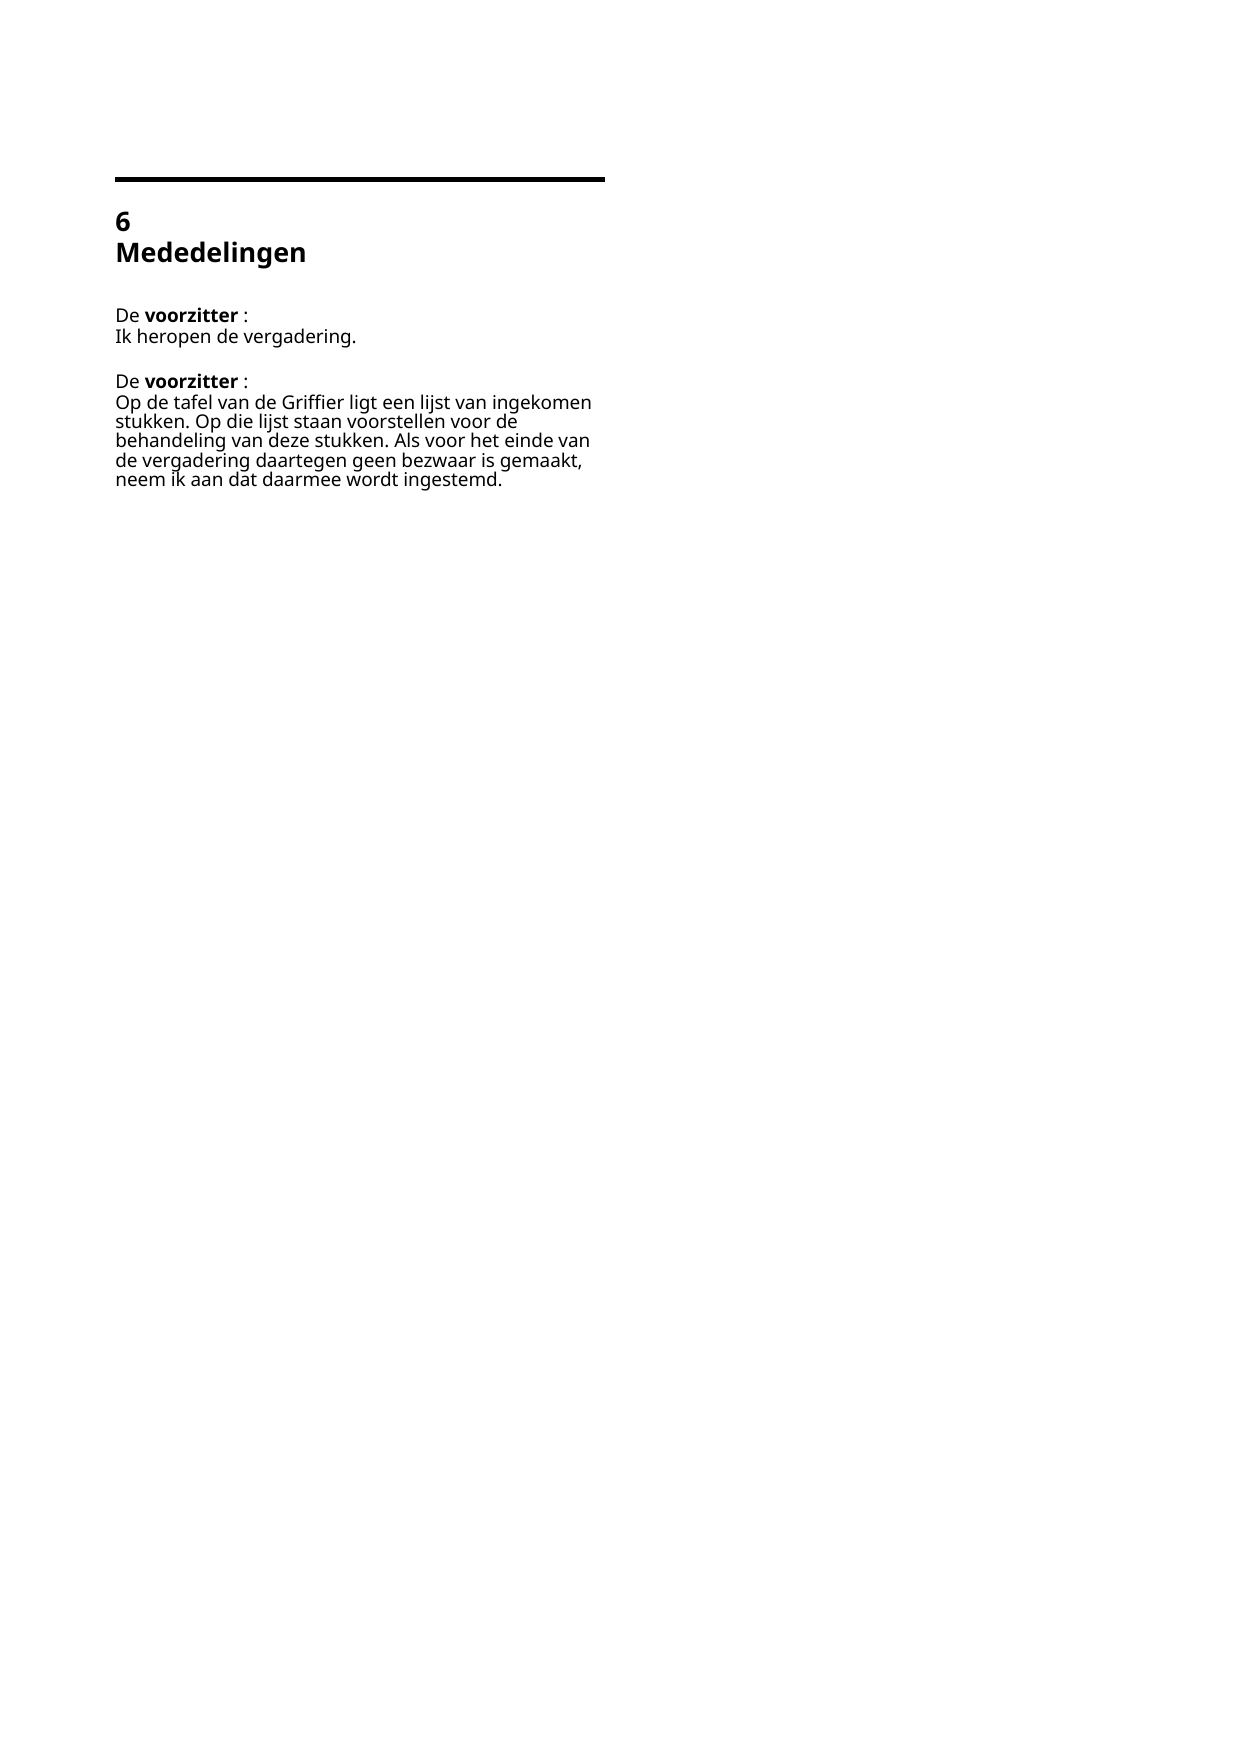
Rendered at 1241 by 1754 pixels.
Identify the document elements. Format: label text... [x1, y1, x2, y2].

text Mededelingen [115, 239, 605, 283]
text Ik heropen de vergadering. [115, 328, 605, 347]
text De voorzitter : [115, 302, 605, 328]
text De voorzitter : [115, 368, 605, 394]
text Op de tafel van de Griffier ligt een lijst van ingekomen stukken. Op die lijst staan voorstellen voor de behandeling van deze stukken. Als voor het einde van de vergadering daartegen geen bezwaar is gemaakt, neem ik aan dat daarmee wordt ingestemd. [115, 394, 605, 490]
text 6 [115, 203, 605, 239]
